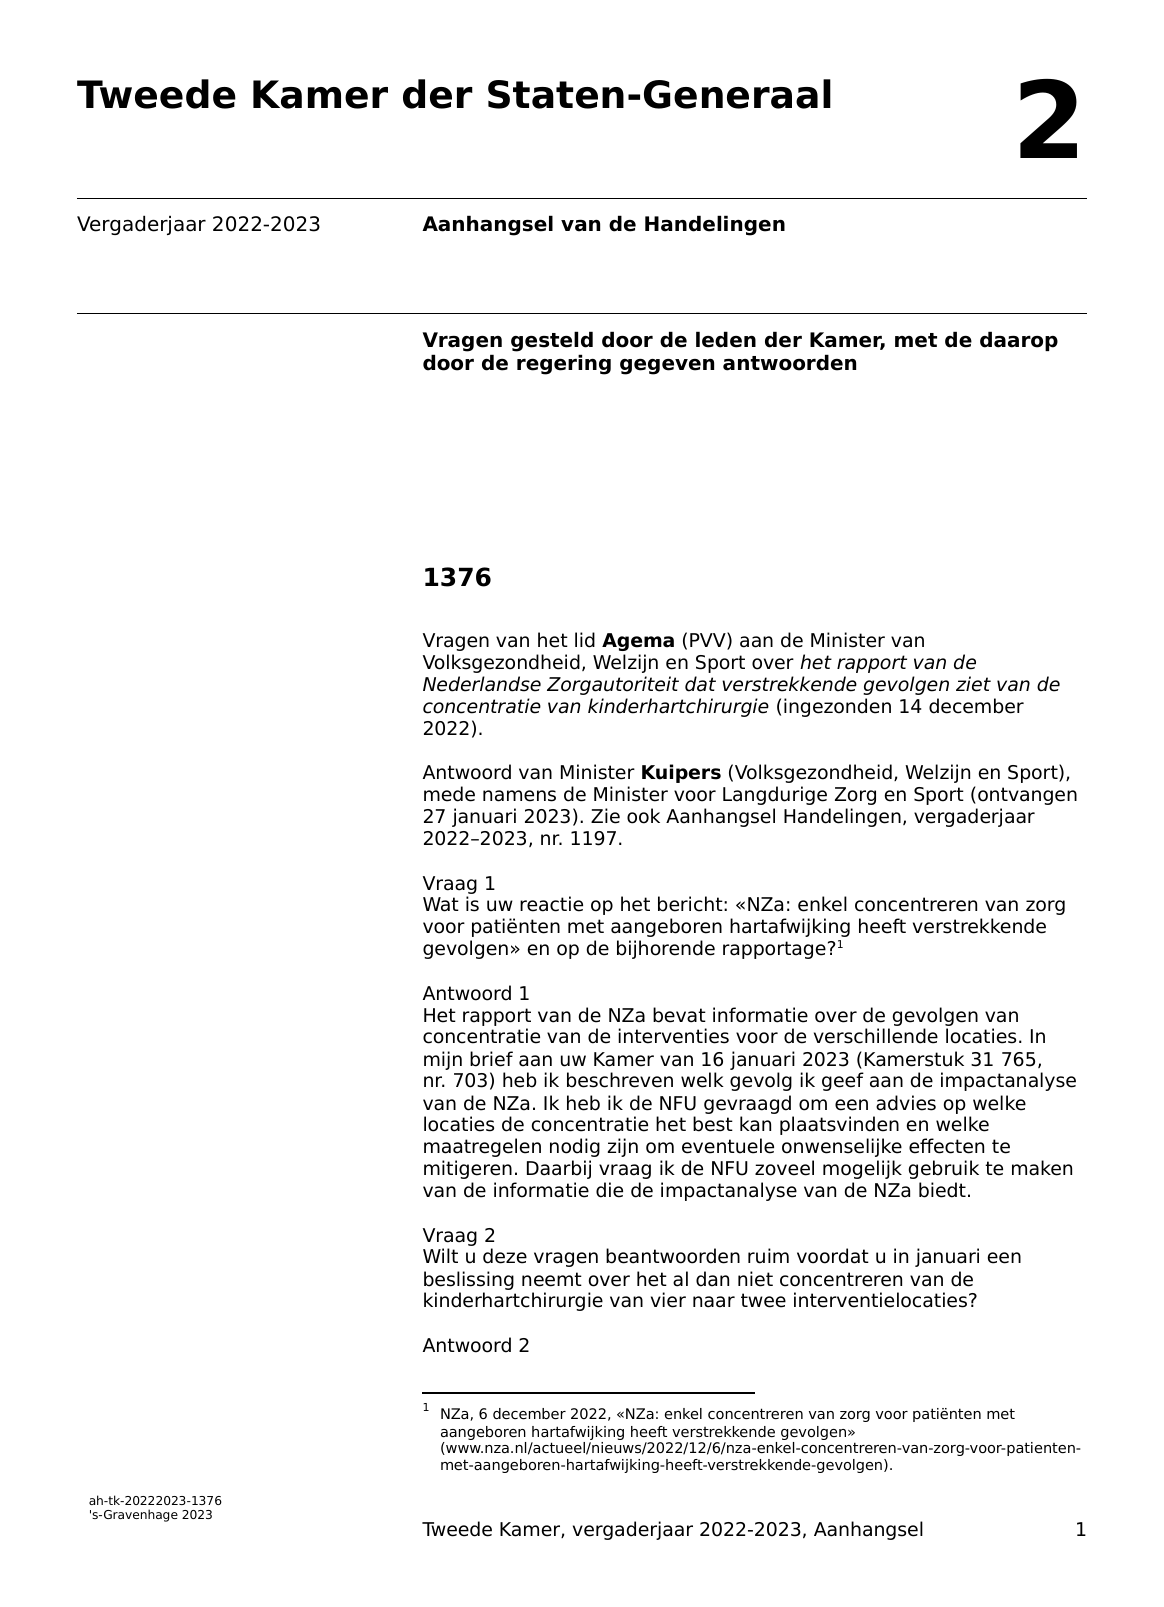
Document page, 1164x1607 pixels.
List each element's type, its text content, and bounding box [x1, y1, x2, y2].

table_cell Vragen gesteld door de leden der Kamer, met de daarop door de regering gegeven antwoorden [422, 314, 1087, 375]
text Vragen van het lid Agema (PVV) aan de Minister van Volksgezondheid, Welzijn en Sport over het rapport van de Nederlandse Zorgautoriteit dat verstrekkende gevolgen ziet van de concentratie van kinderhartchirurgie (ingezonden 14 december 2022). [422, 630, 1087, 740]
table_header Tweede Kamer der Staten-Generaal [77, 59, 886, 198]
table_cell [77, 314, 422, 375]
text Wat is uw reactie op het bericht: «NZa: enkel concentreren van zorg voor patiënten met aangeboren hartafwijking heeft verstrekkende gevolgen» en op de bijhorende rapportage? [422, 894, 1087, 960]
text Antwoord 2 [422, 1334, 1087, 1357]
table_cell Aanhangsel van de Handelingen [422, 199, 1087, 313]
text Vraag 1 [422, 872, 1087, 894]
text ah-tk-20222023-1376 [88, 1494, 323, 1508]
text Het rapport van de NZa bevat informatie over de gevolgen van concentratie van de interventies voor de verschillende locaties. In mijn brief aan uw Kamer van 16 januari 2023 (Kamerstuk 31 765, nr. 703) heb ik beschreven welk gevolg ik geef aan de impactanalyse van de NZa. Ik heb ik de NFU gevraagd om een advies op welke locaties de concentratie het best kan plaatsvinden en welke maatregelen nodig zijn om eventuele onwenselijke effecten te mitigeren. Daarbij vraag ik de NFU zoveel mogelijk gebruik te maken van de informatie die de impactanalyse van de NZa biedt. [422, 1004, 1087, 1202]
text Antwoord 1 [422, 982, 1087, 1004]
table_cell Vergaderjaar 2022-2023 [77, 199, 422, 313]
text Antwoord van Minister Kuipers (Volksgezondheid, Welzijn en Sport), mede namens de Minister voor Langdurige Zorg en Sport (ontvangen 27 januari 2023). Zie ook Aanhangsel Handelingen, vergaderjaar 2022–2023, nr. 1197. [422, 762, 1087, 850]
text 's-Gravenhage 2023 [88, 1508, 323, 1522]
table_header 2 [886, 59, 1087, 198]
text NZa, 6 december 2022, «NZa: enkel concentreren van zorg voor patiënten met aangeboren hartafwijking heeft verstrekkende gevolgen» (www.nza.nl/actueel/nieuws/2022/12/6/nza-enkel-concentreren-van-zorg-voor-patienten-met-aangeboren-hartafwijking-heeft-verstrekkende-gevolgen). [422, 1402, 1087, 1474]
text 1376 [422, 563, 1087, 592]
text Wilt u deze vragen beantwoorden ruim voordat u in januari een beslissing neemt over het al dan niet concentreren van de kinderhartchirurgie van vier naar twee interventielocaties? [422, 1246, 1087, 1312]
text Vraag 2 [422, 1224, 1087, 1246]
